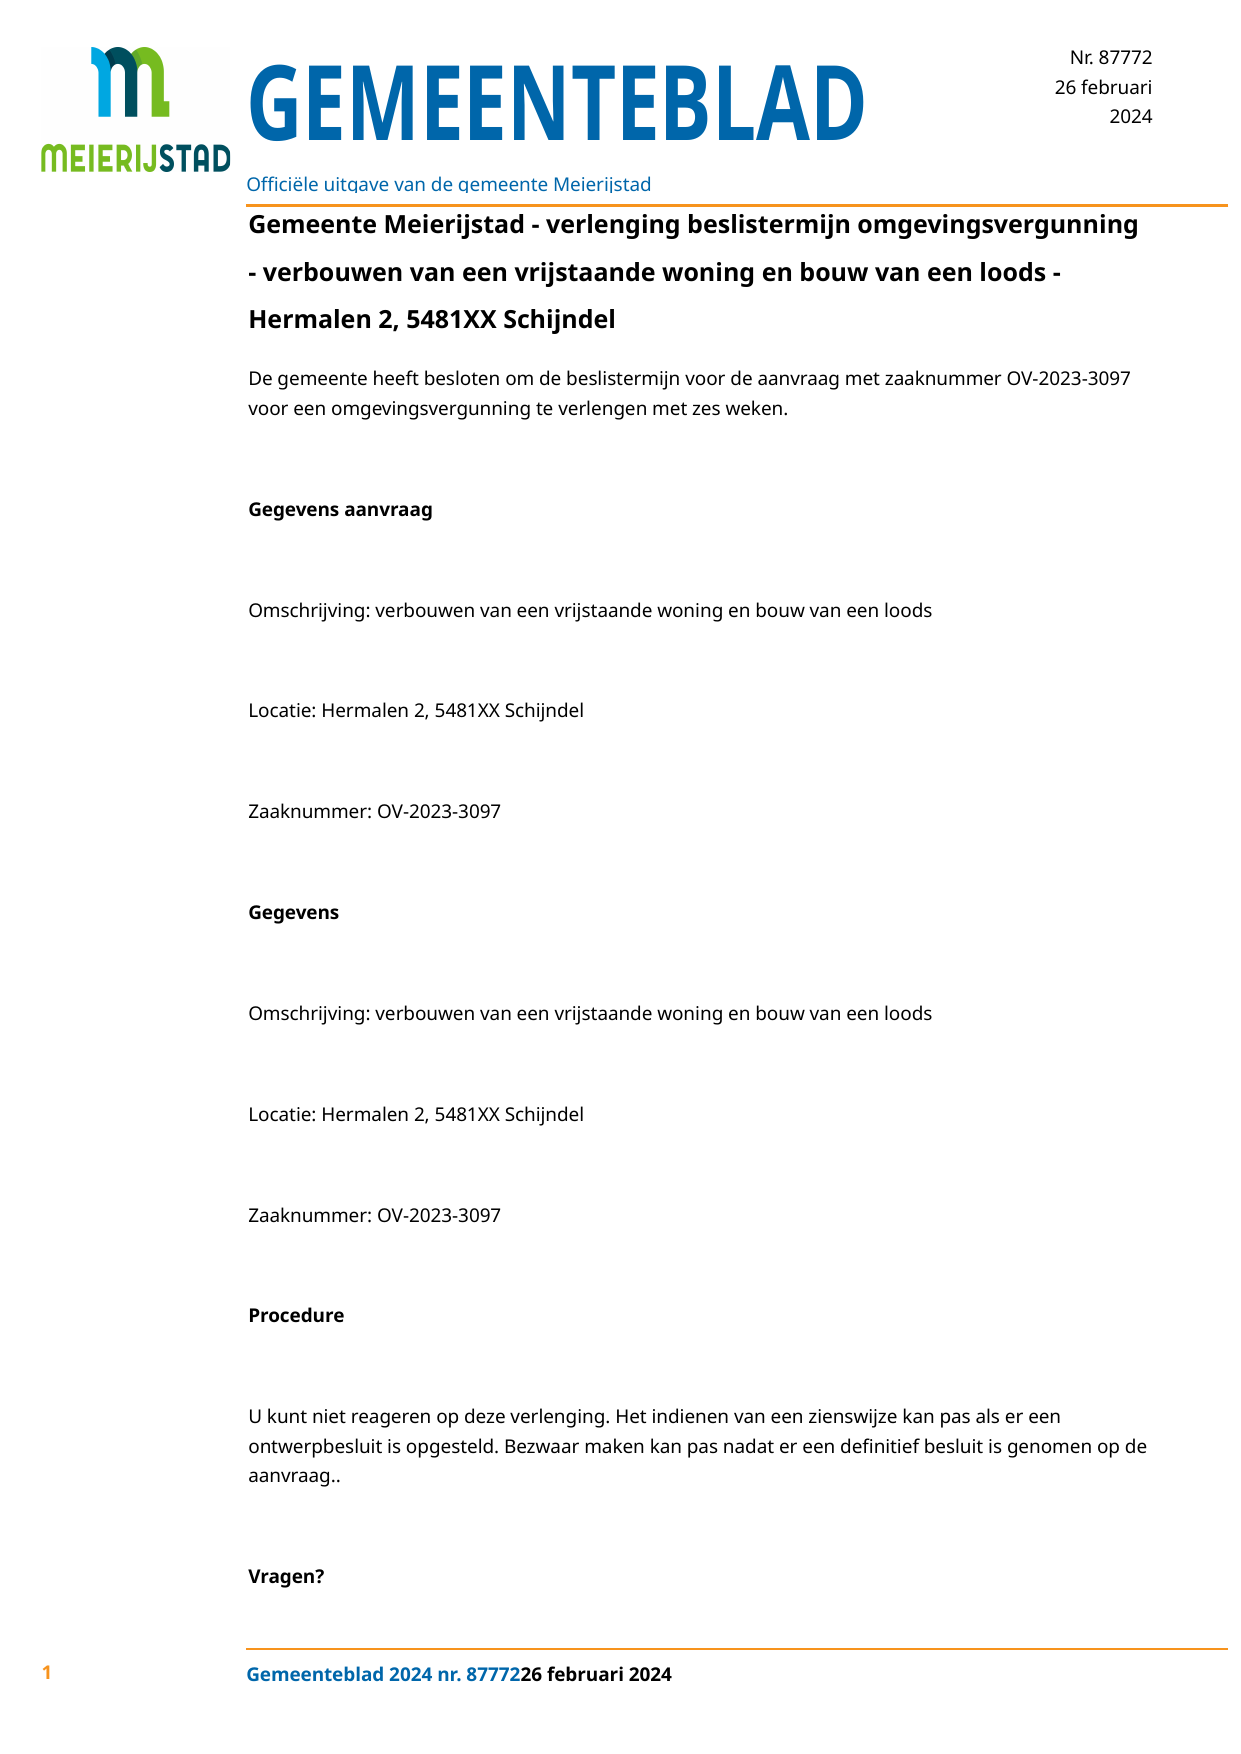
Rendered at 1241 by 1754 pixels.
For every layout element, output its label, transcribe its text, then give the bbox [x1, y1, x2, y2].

text Vragen? [248, 1563, 1152, 1589]
picture [41, 47, 231, 172]
text Omschrijving: verbouwen van een vrijstaande woning en bouw van een loods [248, 597, 1152, 622]
text Zaaknummer: OV-2023-3097 [248, 798, 1152, 824]
text Locatie: Hermalen 2, 5481XX Schijndel [248, 1101, 1152, 1127]
text Gegevens aanvraag [248, 496, 1152, 522]
text Procedure [248, 1303, 1152, 1328]
text U kunt niet reageren op deze verlenging. Het indienen van een zienswijze kan pas als er een ontwerpbesluit is opgesteld. Bezwaar maken kan pas nadat er een definitief besluit is genomen op de aanvraag.. [248, 1403, 1152, 1488]
text Omschrijving: verbouwen van een vrijstaande woning en bouw van een loods [248, 1000, 1152, 1026]
text De gemeente heeft besloten om de beslistermijn voor de aanvraag met zaaknummer OV-2023-3097 voor een omgevingsvergunning te verlengen met zes weken. [248, 366, 1152, 421]
text Zaaknummer: OV-2023-3097 [248, 1202, 1152, 1227]
text Gegevens [248, 899, 1152, 925]
text Locatie: Hermalen 2, 5481XX Schijndel [248, 698, 1152, 723]
text Gemeente Meierijstad - verlenging beslistermijn omgevingsvergunning - verbouwen van een vrijstaande woning en bouw van een loods - Hermalen 2, 5481XX Schijndel [248, 207, 1152, 336]
